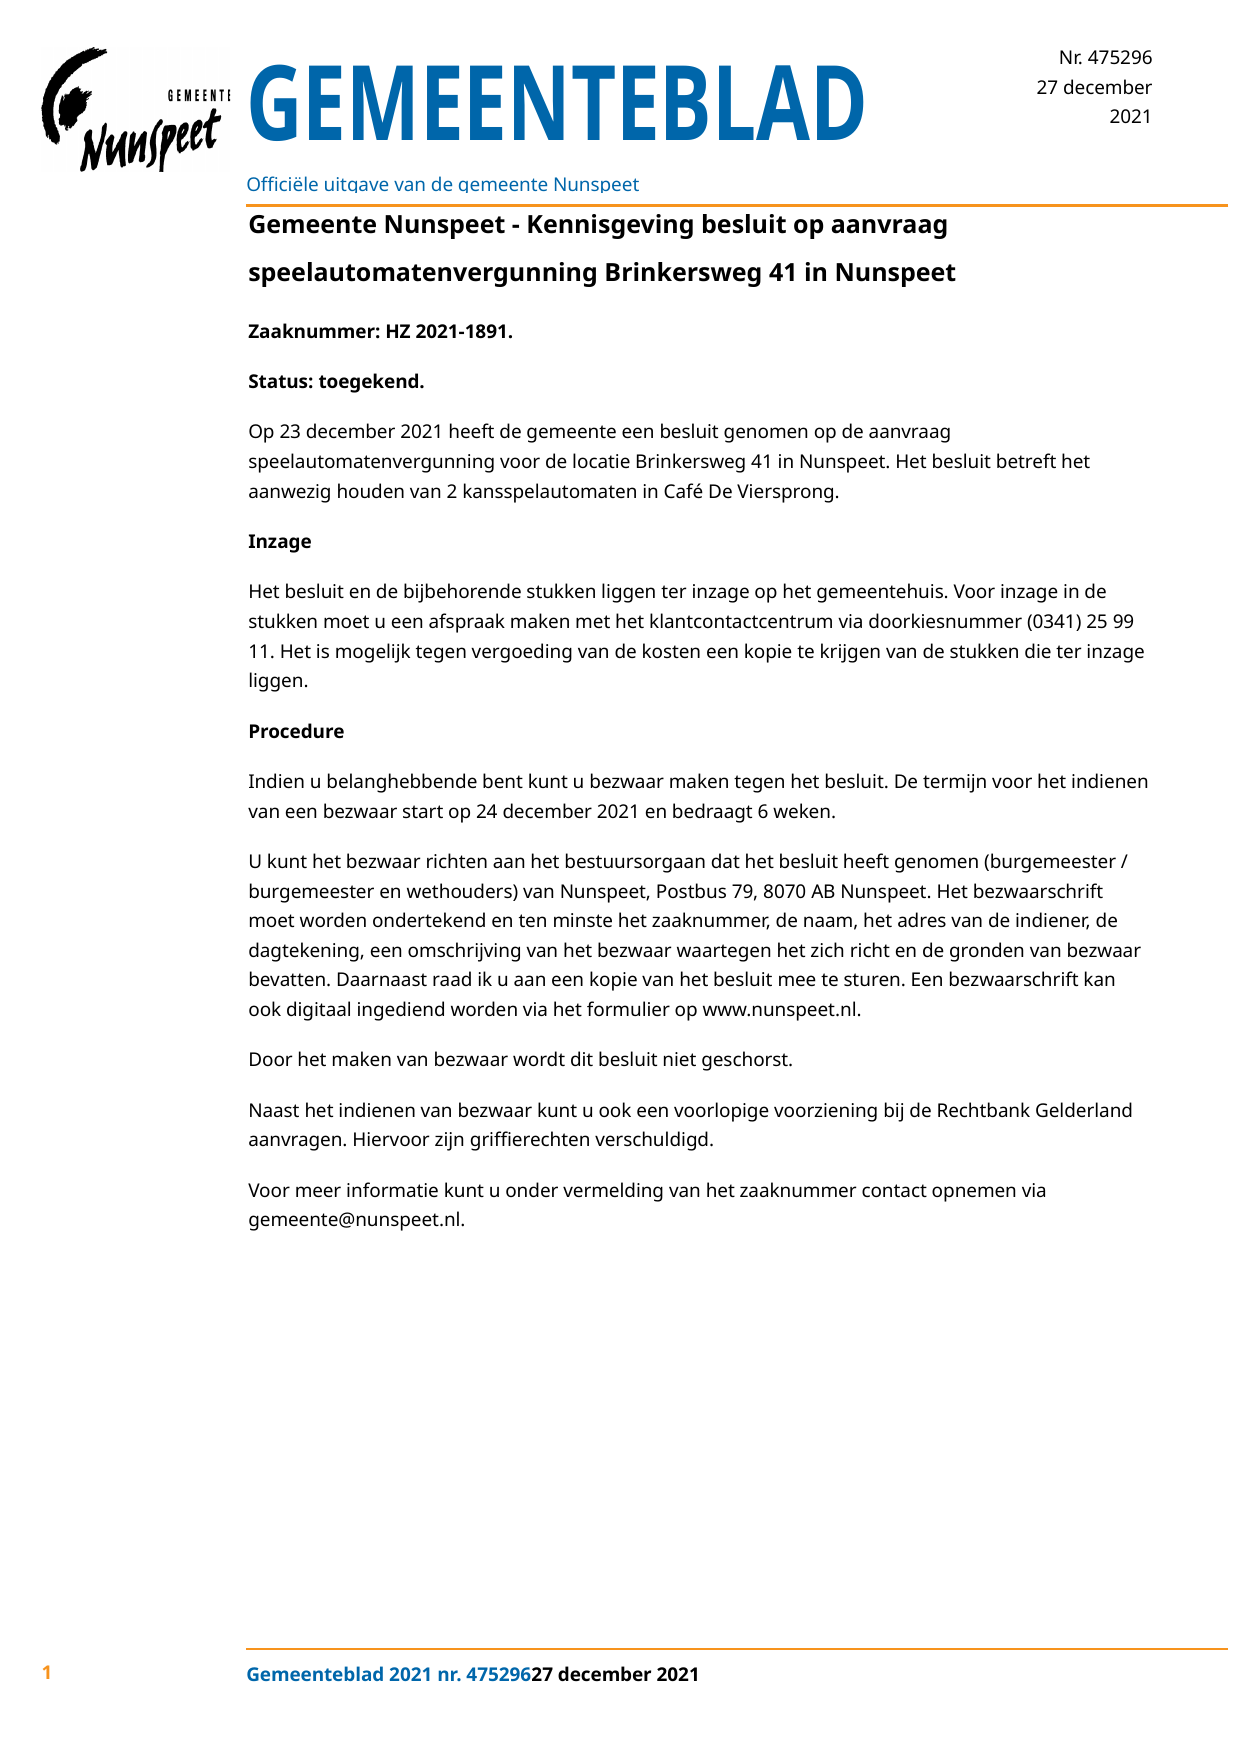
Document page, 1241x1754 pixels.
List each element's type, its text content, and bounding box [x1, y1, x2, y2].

text Procedure [248, 718, 1152, 744]
text Zaaknummer: HZ 2021-1891. [248, 318, 1152, 344]
text Gemeente Nunspeet - Kennisgeving besluit op aanvraag speelautomatenvergunning Brinkersweg 41 in Nunspeet [248, 207, 1152, 288]
text Indien u belanghebbende bent kunt u bezwaar maken tegen het besluit. De termijn voor het indienen van een bezwaar start op 24 december 2021 en bedraagt 6 weken. [248, 768, 1152, 824]
text Het besluit en de bijbehorende stukken liggen ter inzage op het gemeentehuis. Voor inzage in de stukken moet u een afspraak maken met het klantcontactcentrum via doorkiesnummer (0341) 25 99 11. Het is mogelijk tegen vergoeding van de kosten een kopie te krijgen van de stukken die ter inzage liggen. [248, 579, 1152, 693]
text Inzage [248, 528, 1152, 554]
text U kunt het bezwaar richten aan het bestuursorgaan dat het besluit heeft genomen (burgemeester / burgemeester en wethouders) van Nunspeet, Postbus 79, 8070 AB Nunspeet. Het bezwaarschrift moet worden ondertekend en ten minste het zaaknummer, de naam, het adres van de indiener, de dagtekening, een omschrijving van het bezwaar waartegen het zich richt en de gronden van bezwaar bevatten. Daarnaast raad ik u aan een kopie van het besluit mee te sturen. Een bezwaarschrift kan ook digitaal ingediend worden via het formulier op www.nunspeet.nl. [248, 848, 1152, 1022]
text Door het maken van bezwaar wordt dit besluit niet geschorst. [248, 1047, 1152, 1072]
text Op 23 december 2021 heeft de gemeente een besluit genomen op de aanvraag speelautomatenvergunning voor de locatie Brinkersweg 41 in Nunspeet. Het besluit betreft het aanwezig houden van 2 kansspelautomaten in Café De Viersprong. [248, 419, 1152, 504]
picture [41, 47, 231, 172]
text Status: toegekend. [248, 368, 1152, 394]
text Voor meer informatie kunt u onder vermelding van het zaaknummer contact opnemen via gemeente@nunspeet.nl. [248, 1177, 1152, 1232]
text Naast het indienen van bezwaar kunt u ook een voorlopige voorziening bij de Rechtbank Gelderland aanvragen. Hiervoor zijn griffierechten verschuldigd. [248, 1097, 1152, 1152]
